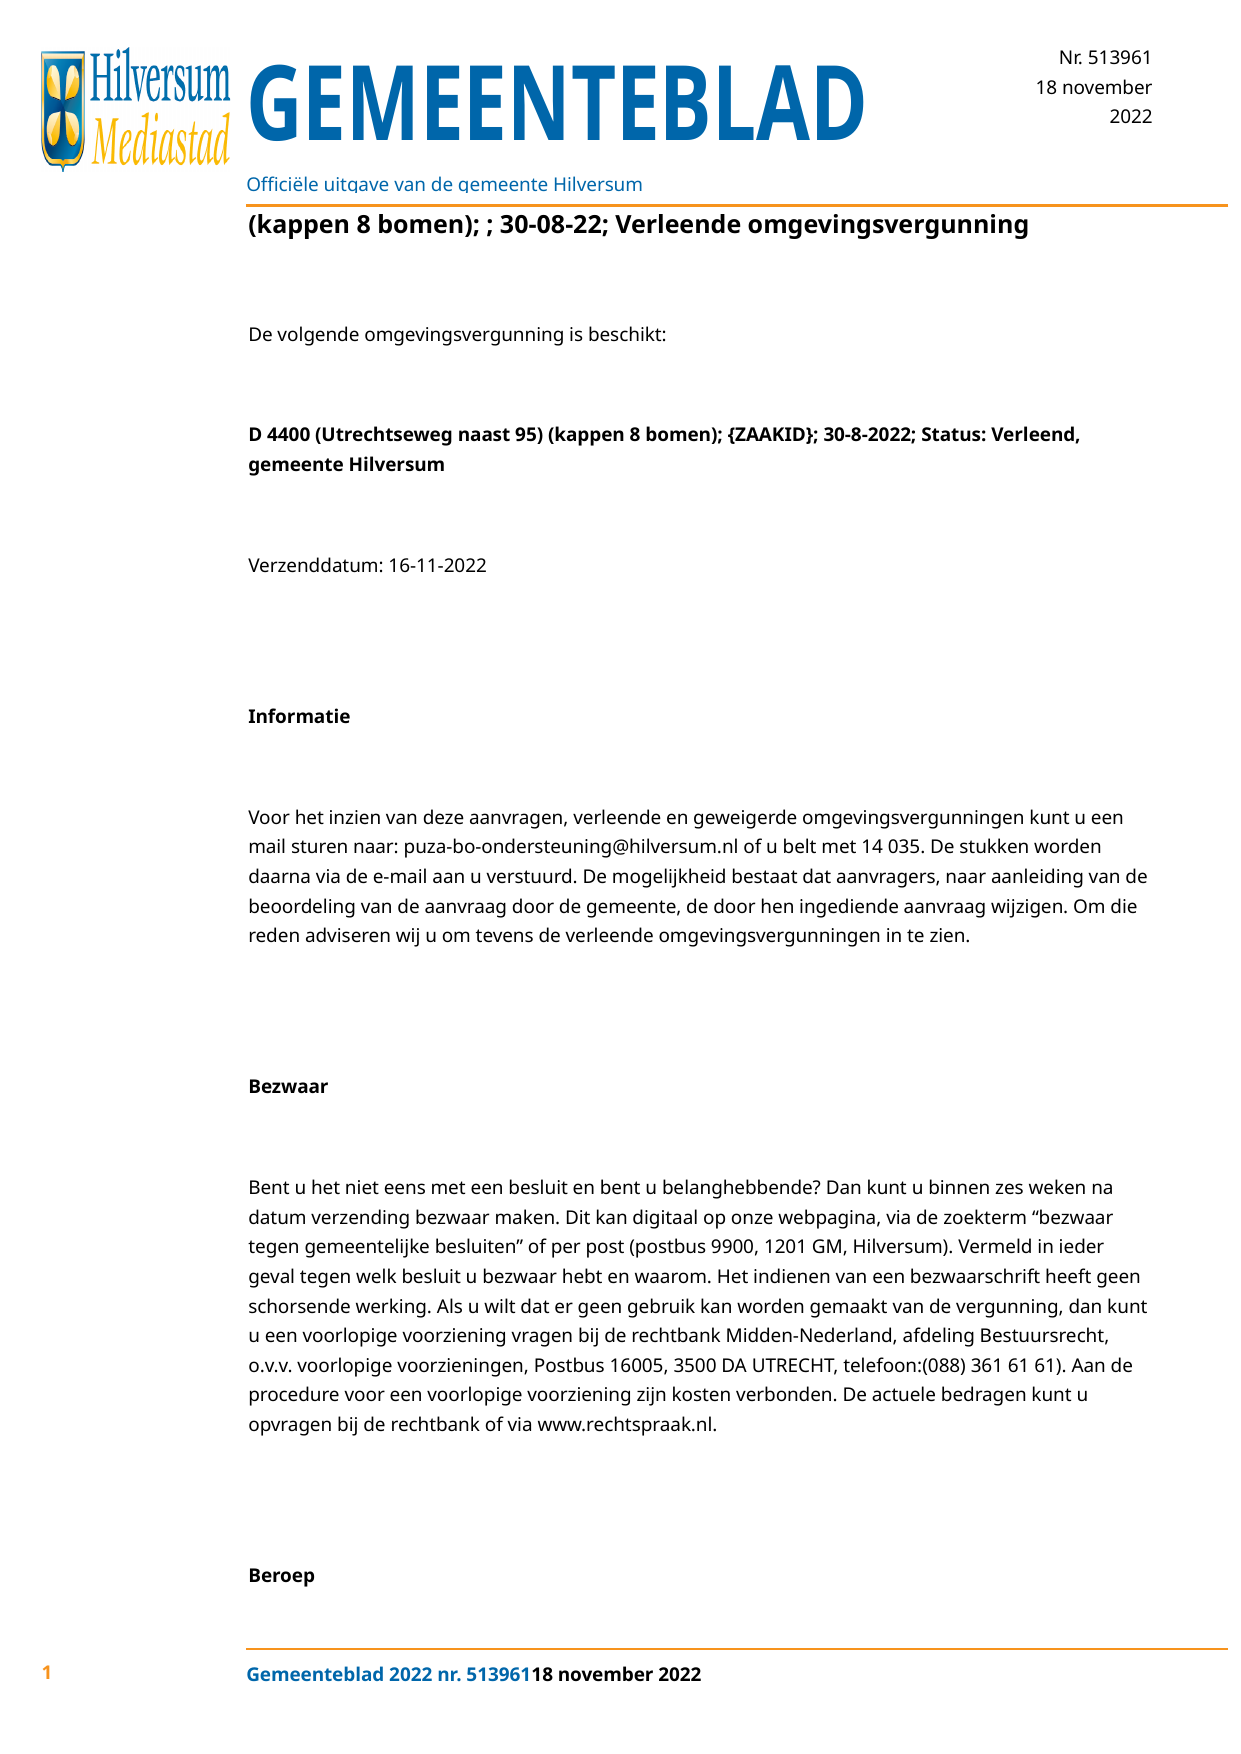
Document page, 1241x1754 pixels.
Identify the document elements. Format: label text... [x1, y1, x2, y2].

text Bent u het niet eens met een besluit en bent u belanghebbende? Dan kunt u binnen zes weken na datum verzending bezwaar maken. Dit kan digitaal op onze webpagina, via de zoekterm “bezwaar tegen gemeentelijke besluiten” of per post (postbus 9900, 1201 GM, Hilversum). Vermeld in ieder geval tegen welk besluit u bezwaar hebt en waarom. Het indienen van een bezwaarschrift heeft geen schorsende werking. Als u wilt dat er geen gebruik kan worden gemaakt van de vergunning, dan kunt u een voorlopige voorziening vragen bij de rechtbank Midden-Nederland, afdeling Bestuursrecht, o.v.v. voorlopige voorzieningen, Postbus 16005, 3500 DA UTRECHT, telefoon:(088) 361 61 61). Aan de procedure voor een voorlopige voorziening zijn kosten verbonden. De actuele bedragen kunt u opvragen bij de rechtbank of via www.rechtspraak.nl. [248, 1174, 1152, 1437]
text D 4400 (Utrechtseweg naast 95) (kappen 8 bomen); {ZAAKID}; 30-8-2022; Status: Verleend, gemeente Hilversum [248, 422, 1152, 477]
text Beroep [248, 1562, 1152, 1588]
text Bezwaar [248, 1074, 1152, 1099]
text Voor het inzien van deze aanvragen, verleende en geweigerde omgevingsvergunningen kunt u een mail sturen naar: puza-bo-ondersteuning@hilversum.nl of u belt met 14 035. De stukken worden daarna via de e-mail aan u verstuurd. De mogelijkheid bestaat dat aanvragers, naar aanleiding van de beoordeling van de aanvraag door de gemeente, de door hen ingediende aanvraag wijzigen. Om die reden adviseren wij u om tevens de verleende omgevingsvergunningen in te zien. [248, 804, 1152, 948]
text Informatie [248, 703, 1152, 729]
picture [41, 47, 231, 172]
text De volgende omgevingsvergunning is beschikt: [248, 321, 1152, 346]
text (kappen 8 bomen); ; 30-08-22; Verleende omgevingsvergunning [248, 207, 1152, 241]
text Verzenddatum: 16-11-2022 [248, 552, 1152, 578]
